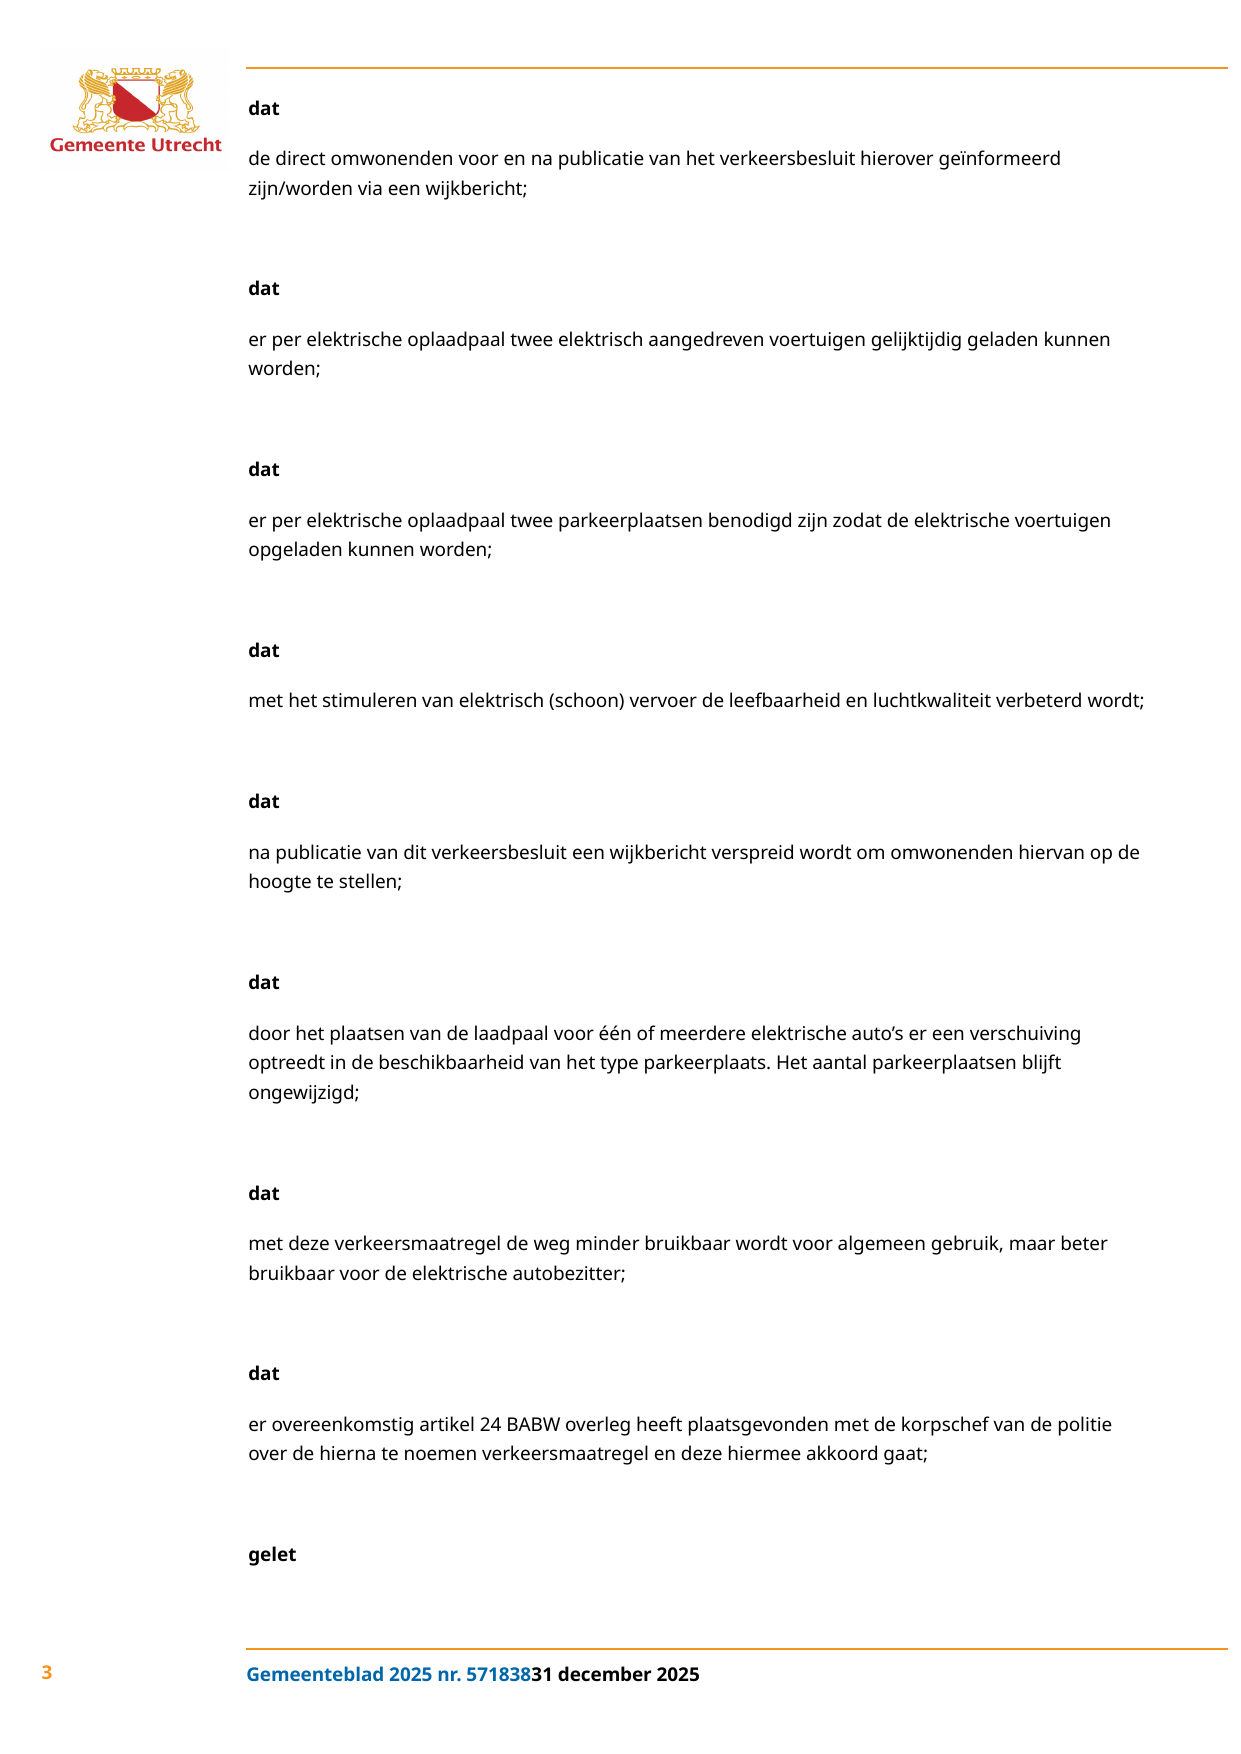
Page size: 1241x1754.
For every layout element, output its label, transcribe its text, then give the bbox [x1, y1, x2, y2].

text door het plaatsen van de laadpaal voor één of meerdere elektrische auto’s er een verschuiving optreedt in de beschikbaarheid van het type parkeerplaats. Het aantal parkeerplaatsen blijft ongewijzigd; [248, 1020, 1152, 1105]
text dat [248, 637, 1152, 663]
text met deze verkeersmaatregel de weg minder bruikbaar wordt voor algemeen gebruik, maar beter bruikbaar voor de elektrische autobezitter; [248, 1230, 1152, 1286]
text dat [248, 788, 1152, 814]
text dat [248, 1180, 1152, 1206]
text met het stimuleren van elektrisch (schoon) vervoer de leefbaarheid en luchtkwaliteit verbeterd wordt; [248, 688, 1152, 713]
picture [41, 47, 231, 172]
text dat [248, 969, 1152, 995]
text na publicatie van dit verkeersbesluit een wijkbericht verspreid wordt om omwonenden hiervan op de hoogte te stellen; [248, 839, 1152, 894]
text er per elektrische oplaadpaal twee parkeerplaatsen benodigd zijn zodat de elektrische voertuigen opgeladen kunnen worden; [248, 507, 1152, 562]
text de direct omwonenden voor en na publicatie van het verkeersbesluit hierover geïnformeerd zijn/worden via een wijkbericht; [248, 145, 1152, 201]
text dat [248, 1361, 1152, 1386]
text dat [248, 456, 1152, 482]
text dat [248, 95, 1152, 121]
text er per elektrische oplaadpaal twee elektrisch aangedreven voertuigen gelijktijdig geladen kunnen worden; [248, 326, 1152, 381]
text gelet [248, 1541, 1152, 1567]
text dat [248, 276, 1152, 301]
text er overeenkomstig artikel 24 BABW overleg heeft plaatsgevonden met de korpschef van de politie over de hierna te noemen verkeersmaatregel en deze hiermee akkoord gaat; [248, 1411, 1152, 1466]
